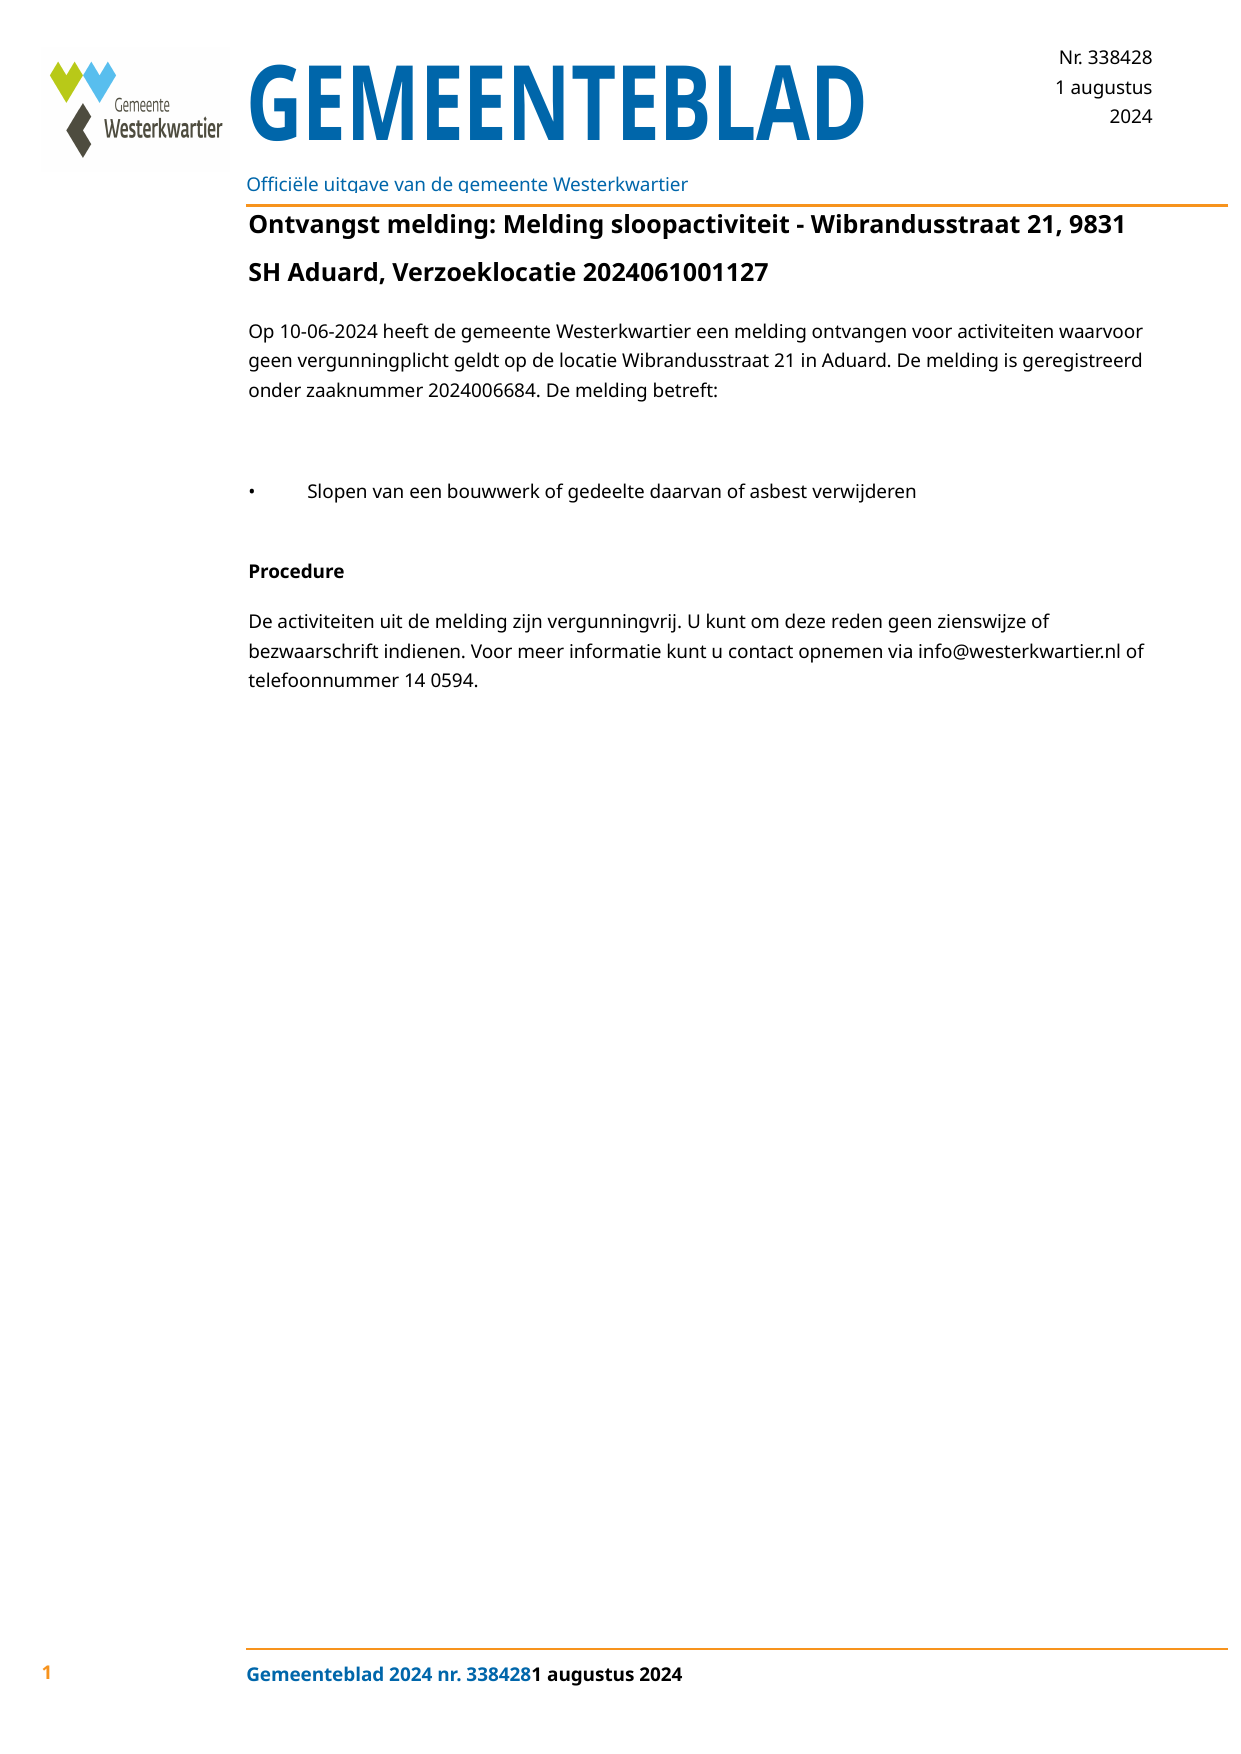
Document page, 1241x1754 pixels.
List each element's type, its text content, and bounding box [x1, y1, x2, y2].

text Procedure [248, 558, 1152, 584]
text De activiteiten uit de melding zijn vergunningvrij. U kunt om deze reden geen zienswijze of bezwaarschrift indienen. Voor meer informatie kunt u contact opnemen via info@westerkwartier.nl of telefoonnummer 14 0594. [248, 608, 1152, 693]
text Op 10-06-2024 heeft de gemeente Westerkwartier een melding ontvangen voor activiteiten waarvoor geen vergunningplicht geldt op de locatie Wibrandusstraat 21 in Aduard. De melding is geregistreerd onder zaaknummer 2024006684. De melding betreft: [248, 318, 1152, 403]
list Slopen van een bouwwerk of gedeelte daarvan of asbest verwijderen [248, 478, 1152, 504]
text Ontvangst melding: Melding sloopactiviteit - Wibrandusstraat 21, 9831 SH Aduard, Verzoeklocatie 2024061001127 [248, 207, 1152, 288]
picture [41, 47, 231, 172]
